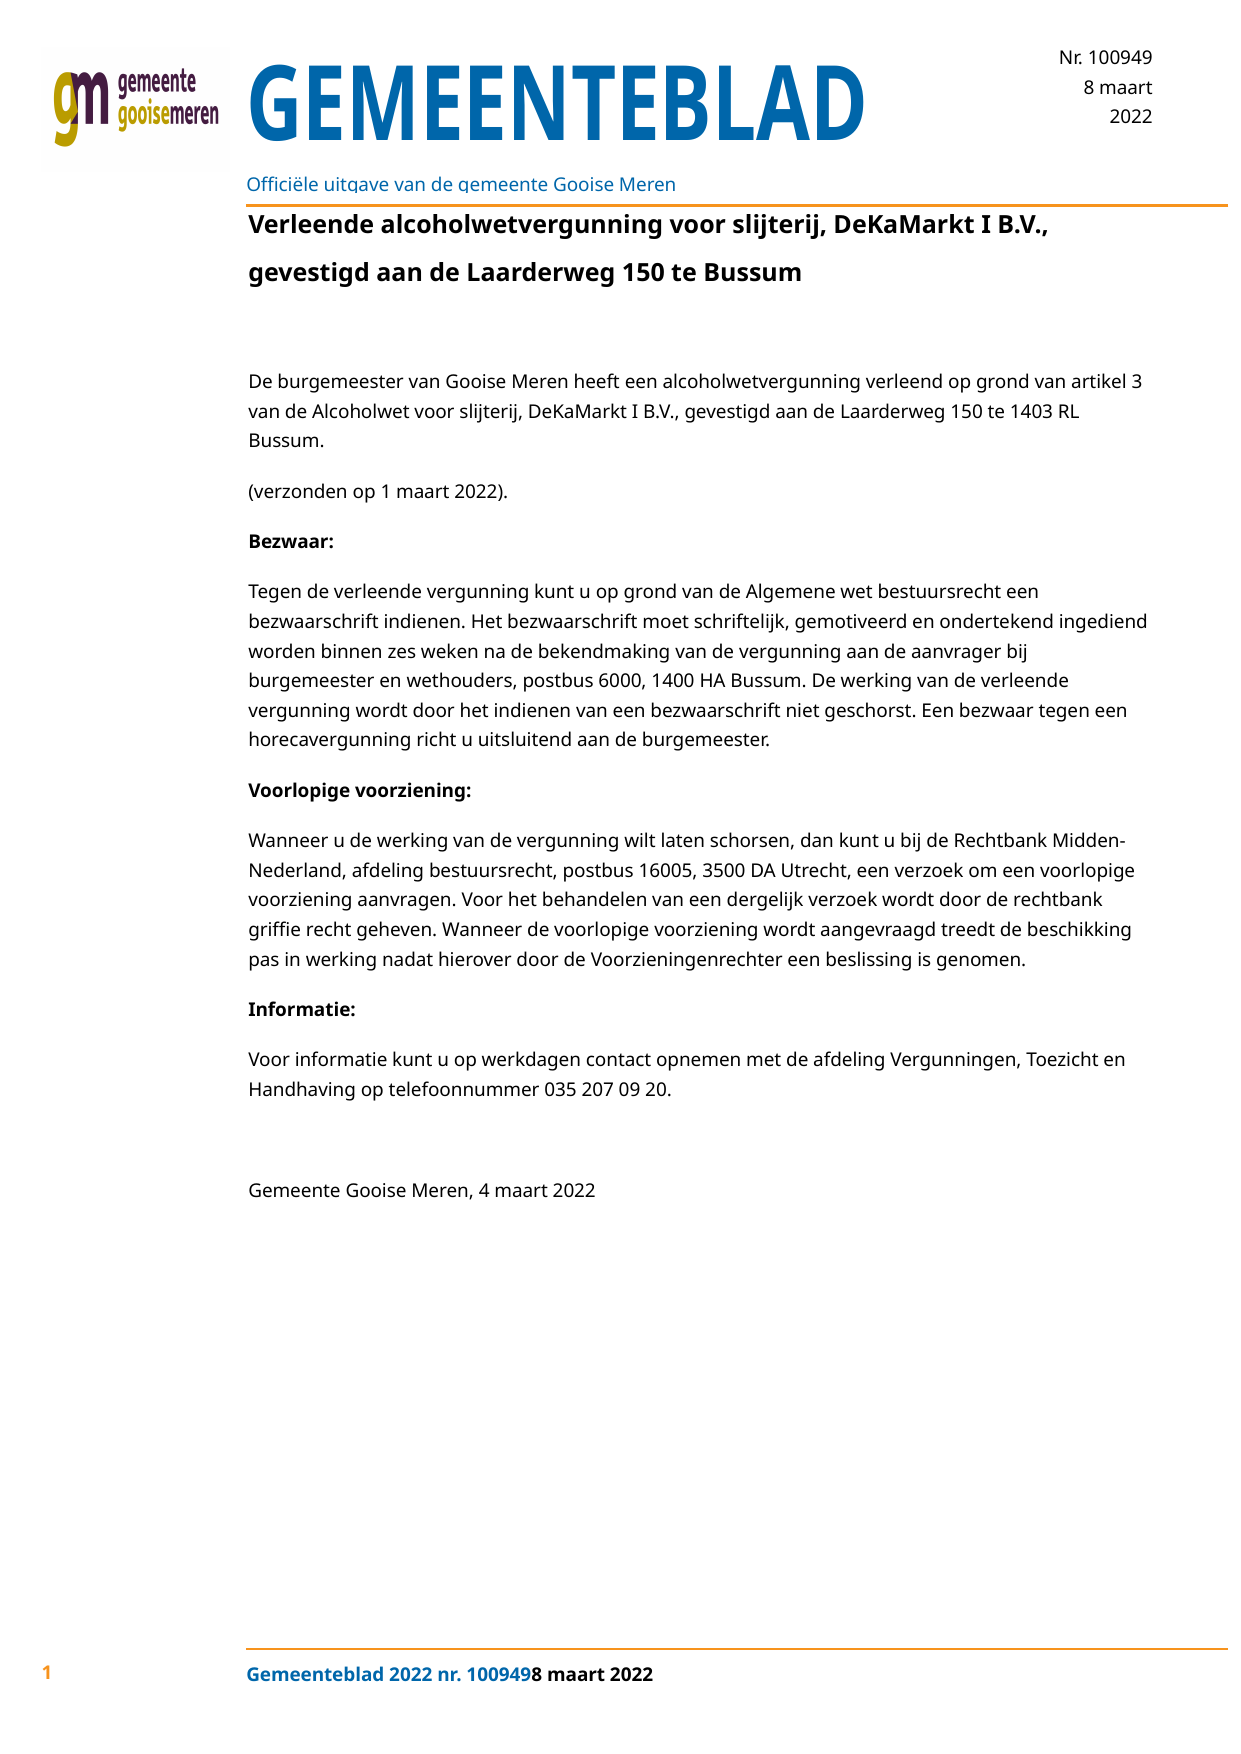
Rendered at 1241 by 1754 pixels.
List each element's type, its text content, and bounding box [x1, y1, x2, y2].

text (verzonden op 1 maart 2022). [248, 478, 1152, 504]
text De burgemeester van Gooise Meren heeft een alcoholwetvergunning verleend op grond van artikel 3 van de Alcoholwet voor slijterij, DeKaMarkt I B.V., gevestigd aan de Laarderweg 150 te 1403 RL Bussum. [248, 368, 1152, 453]
text Gemeente Gooise Meren, 4 maart 2022 [248, 1177, 1152, 1203]
text Voor informatie kunt u op werkdagen contact opnemen met de afdeling Vergunningen, Toezicht en Handhaving op telefoonnummer 035 207 09 20. [248, 1047, 1152, 1102]
text Tegen de verleende vergunning kunt u op grond van de Algemene wet bestuursrecht een bezwaarschrift indienen. Het bezwaarschrift moet schriftelijk, gemotiveerd en ondertekend ingediend worden binnen zes weken na de bekendmaking van de vergunning aan de aanvrager bij burgemeester en wethouders, postbus 6000, 1400 HA Bussum. De werking van de verleende vergunning wordt door het indienen van een bezwaarschrift niet geschorst. Een bezwaar tegen een horecavergunning richt u uitsluitend aan de burgemeester. [248, 579, 1152, 752]
text Voorlopige voorziening: [248, 777, 1152, 803]
text Bezwaar: [248, 528, 1152, 554]
text Informatie: [248, 996, 1152, 1022]
picture [41, 47, 231, 172]
text Wanneer u de werking van de vergunning wilt laten schorsen, dan kunt u bij de Rechtbank Midden-Nederland, afdeling bestuursrecht, postbus 16005, 3500 DA Utrecht, een verzoek om een voorlopige voorziening aanvragen. Voor het behandelen van een dergelijk verzoek wordt door de rechtbank griffie recht geheven. Wanneer de voorlopige voorziening wordt aangevraagd treedt de beschikking pas in werking nadat hierover door de Voorzieningenrechter een beslissing is genomen. [248, 827, 1152, 972]
text Verleende alcoholwetvergunning voor slijterij, DeKaMarkt I B.V., gevestigd aan de Laarderweg 150 te Bussum [248, 207, 1152, 288]
